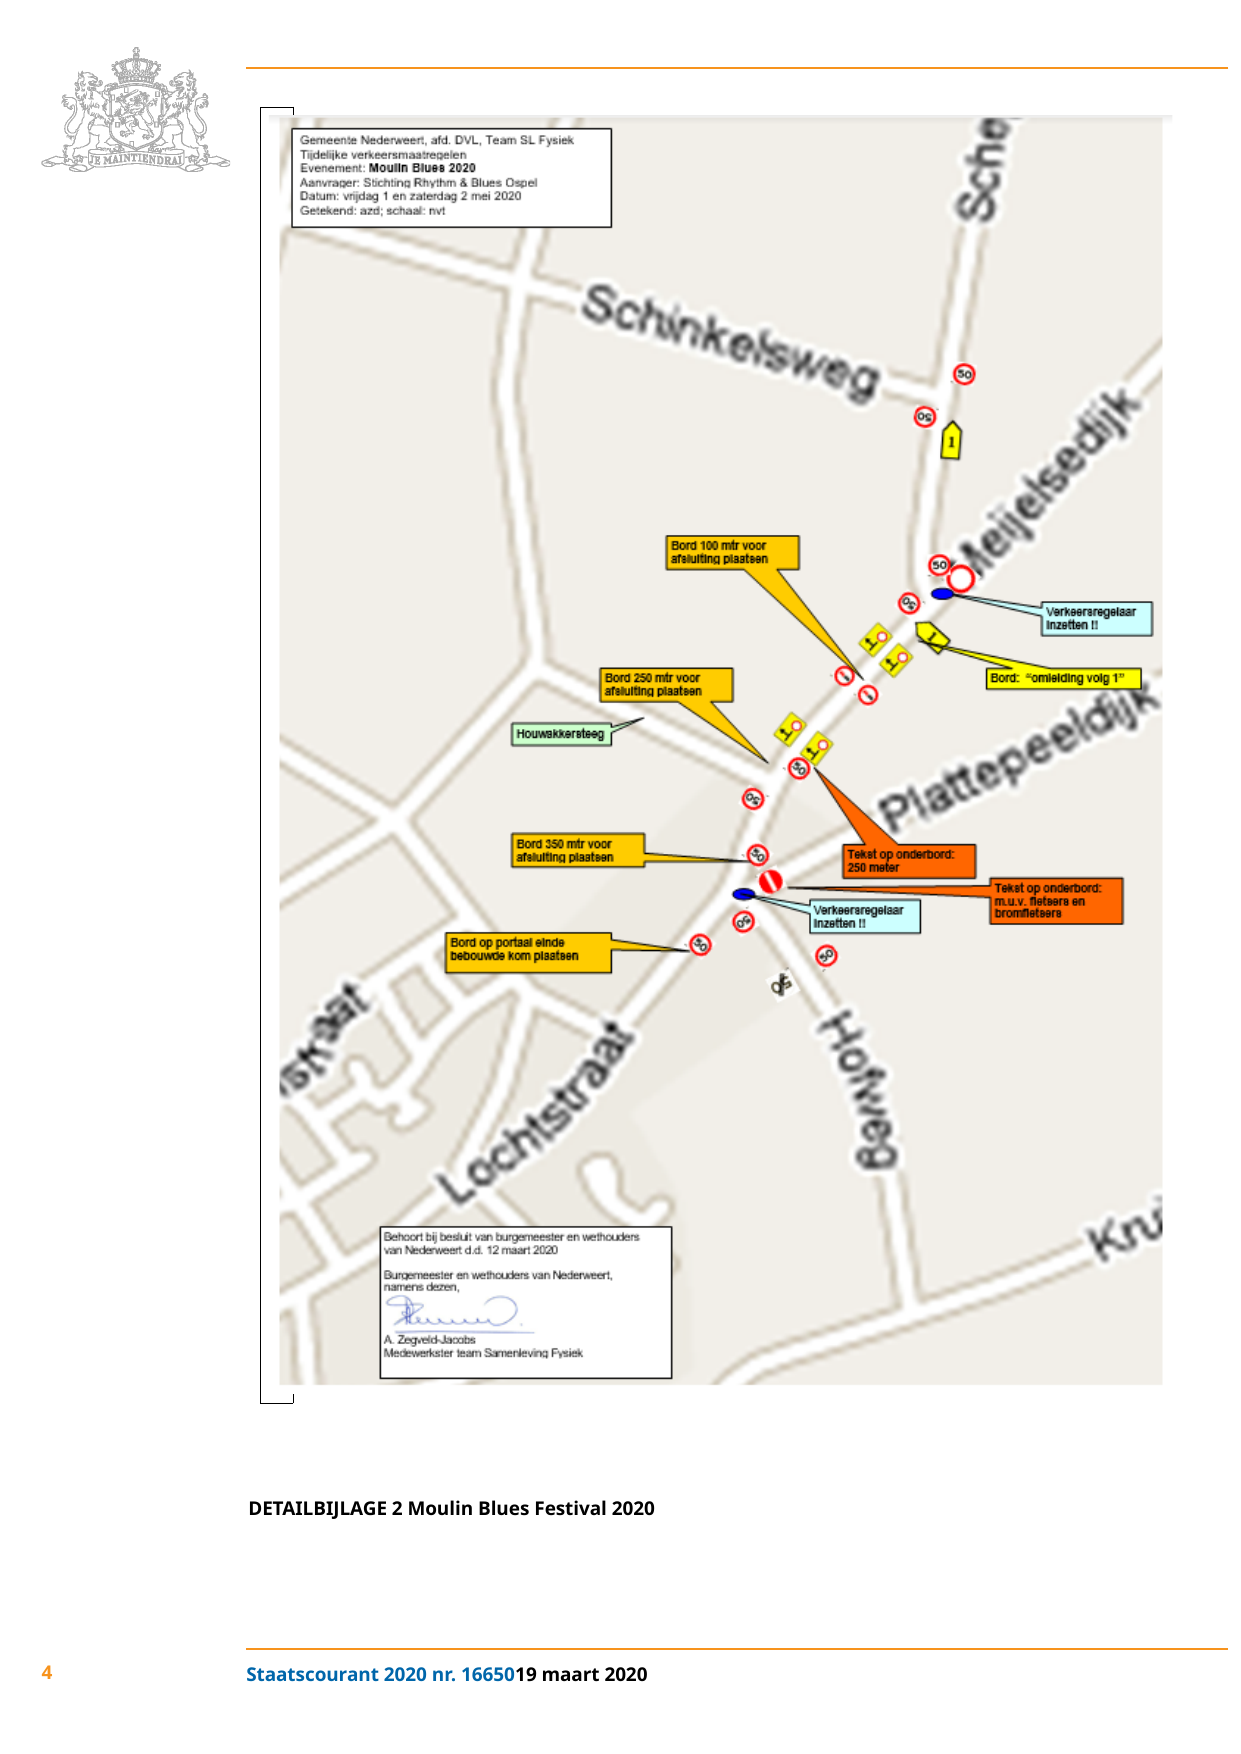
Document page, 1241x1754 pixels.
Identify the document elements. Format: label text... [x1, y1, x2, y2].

picture [268, 115, 1173, 1394]
text DETAILBIJLAGE 2 Moulin Blues Festival 2020 [248, 1495, 1152, 1521]
picture [41, 47, 231, 172]
